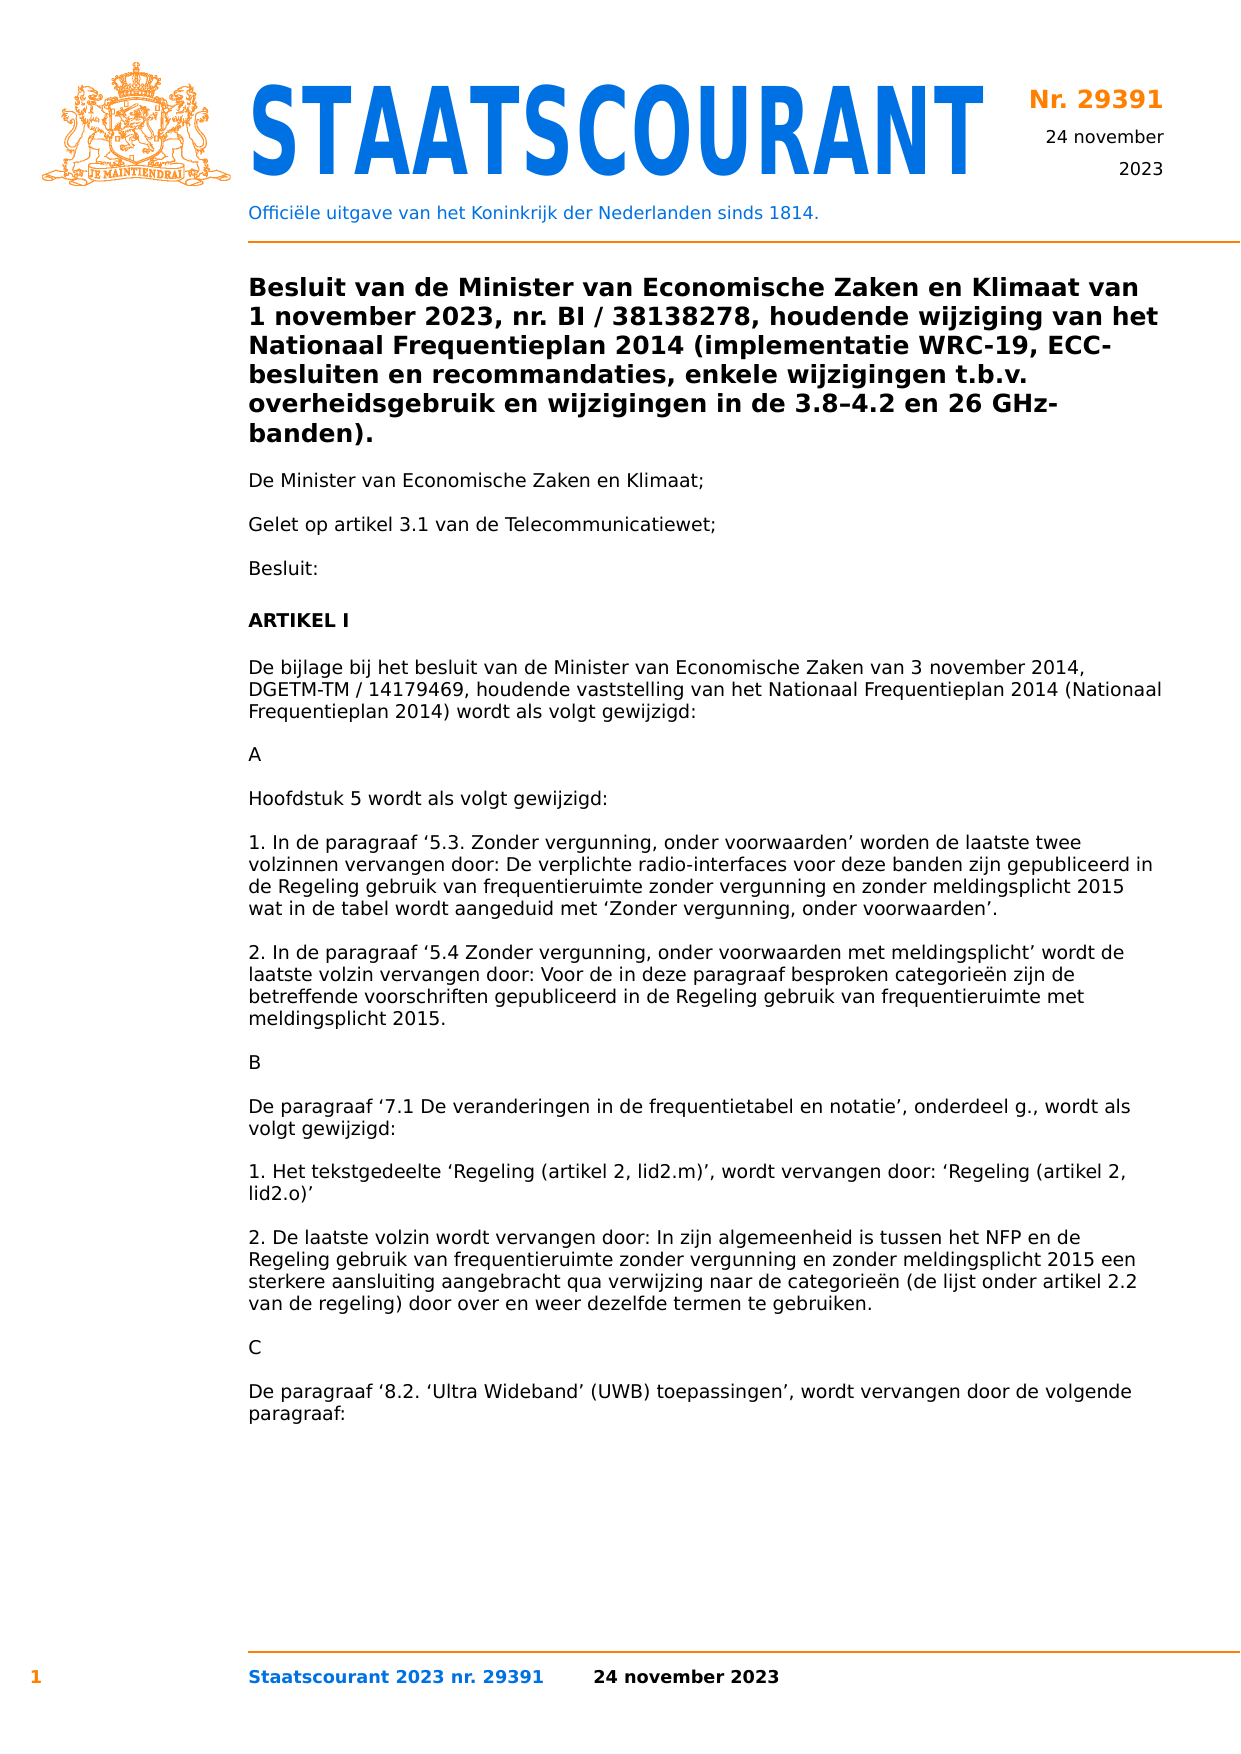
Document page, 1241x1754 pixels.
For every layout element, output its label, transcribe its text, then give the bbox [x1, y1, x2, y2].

text 1. Het tekstgedeelte ‘Regeling (artikel 2, lid2.m)’, wordt vervangen door: ‘Regeling (artikel 2, lid2.o)’ [248, 1161, 1163, 1205]
table_header Nr. 29391 [998, 62, 1240, 121]
subtitle ARTIKEL I [248, 609, 1163, 632]
table_cell Officiële uitgave van het Koninkrijk der Nederlanden sinds 1814. [248, 203, 1240, 241]
text Besluit: [248, 558, 1163, 579]
text 1. In de paragraaf ‘5.3. Zonder vergunning, onder voorwaarden’ worden de laatste twee volzinnen vervangen door: De verplichte radio-interfaces voor deze banden zijn gepubliceerd in de Regeling gebruik van frequentieruimte zonder vergunning en zonder meldingsplicht 2015 wat in de tabel wordt aangeduid met ‘Zonder vergunning, onder voorwaarden’. [248, 832, 1163, 920]
text 2. De laatste volzin wordt vervangen door: In zijn algemeenheid is tussen het NFP en de Regeling gebruik van frequentieruimte zonder vergunning en zonder meldingsplicht 2015 een sterkere aansluiting aangebracht qua verwijzing naar de categorieën (de lijst onder artikel 2.2 van de regeling) door over en weer dezelfde termen te gebruiken. [248, 1227, 1163, 1315]
text Hoofdstuk 5 wordt als volgt gewijzigd: [248, 788, 1163, 810]
text 2. In de paragraaf ‘5.4 Zonder vergunning, onder voorwaarden met meldingsplicht’ wordt de laatste volzin vervangen door: Voor de in deze paragraaf besproken categorieën zijn de betreffende voorschriften gepubliceerd in de Regeling gebruik van frequentieruimte met meldingsplicht 2015. [248, 942, 1163, 1030]
table_header STAATSCOURANT [248, 62, 998, 203]
table_cell 24 november [998, 121, 1240, 153]
text De bijlage bij het besluit van de Minister van Economische Zaken van 3 november 2014, DGETM-TM / 14179469, houdende vaststelling van het Nationaal Frequentieplan 2014 (Nationaal Frequentieplan 2014) wordt als volgt gewijzigd: [248, 657, 1163, 722]
text A [248, 744, 1163, 766]
text Gelet op artikel 3.1 van de Telecommunicatiewet; [248, 514, 1163, 536]
picture [41, 62, 231, 186]
text B [248, 1052, 1163, 1074]
text De paragraaf ‘7.1 De veranderingen in de frequentietabel en notatie’, onderdeel g., wordt als volgt gewijzigd: [248, 1096, 1163, 1139]
text C [248, 1337, 1163, 1359]
table_cell 2023 [998, 153, 1240, 203]
text De paragraaf ‘8.2. ‘Ultra Wideband’ (UWB) toepassingen’, wordt vervangen door de volgende paragraaf: [248, 1381, 1163, 1425]
subtitle Besluit van de Minister van Economische Zaken en Klimaat van 1 november 2023, nr. BI / 38138278, houdende wijziging van het Nationaal Frequentieplan 2014 (implementatie WRC-19, ECC-besluiten en recommandaties, enkele wijzigingen t.b.v. overheidsgebruik en wijzigingen in de 3.8–4.2 en 26 GHz-banden). [248, 273, 1163, 448]
text De Minister van Economische Zaken en Klimaat; [248, 470, 1163, 492]
table_header [25, 62, 248, 241]
